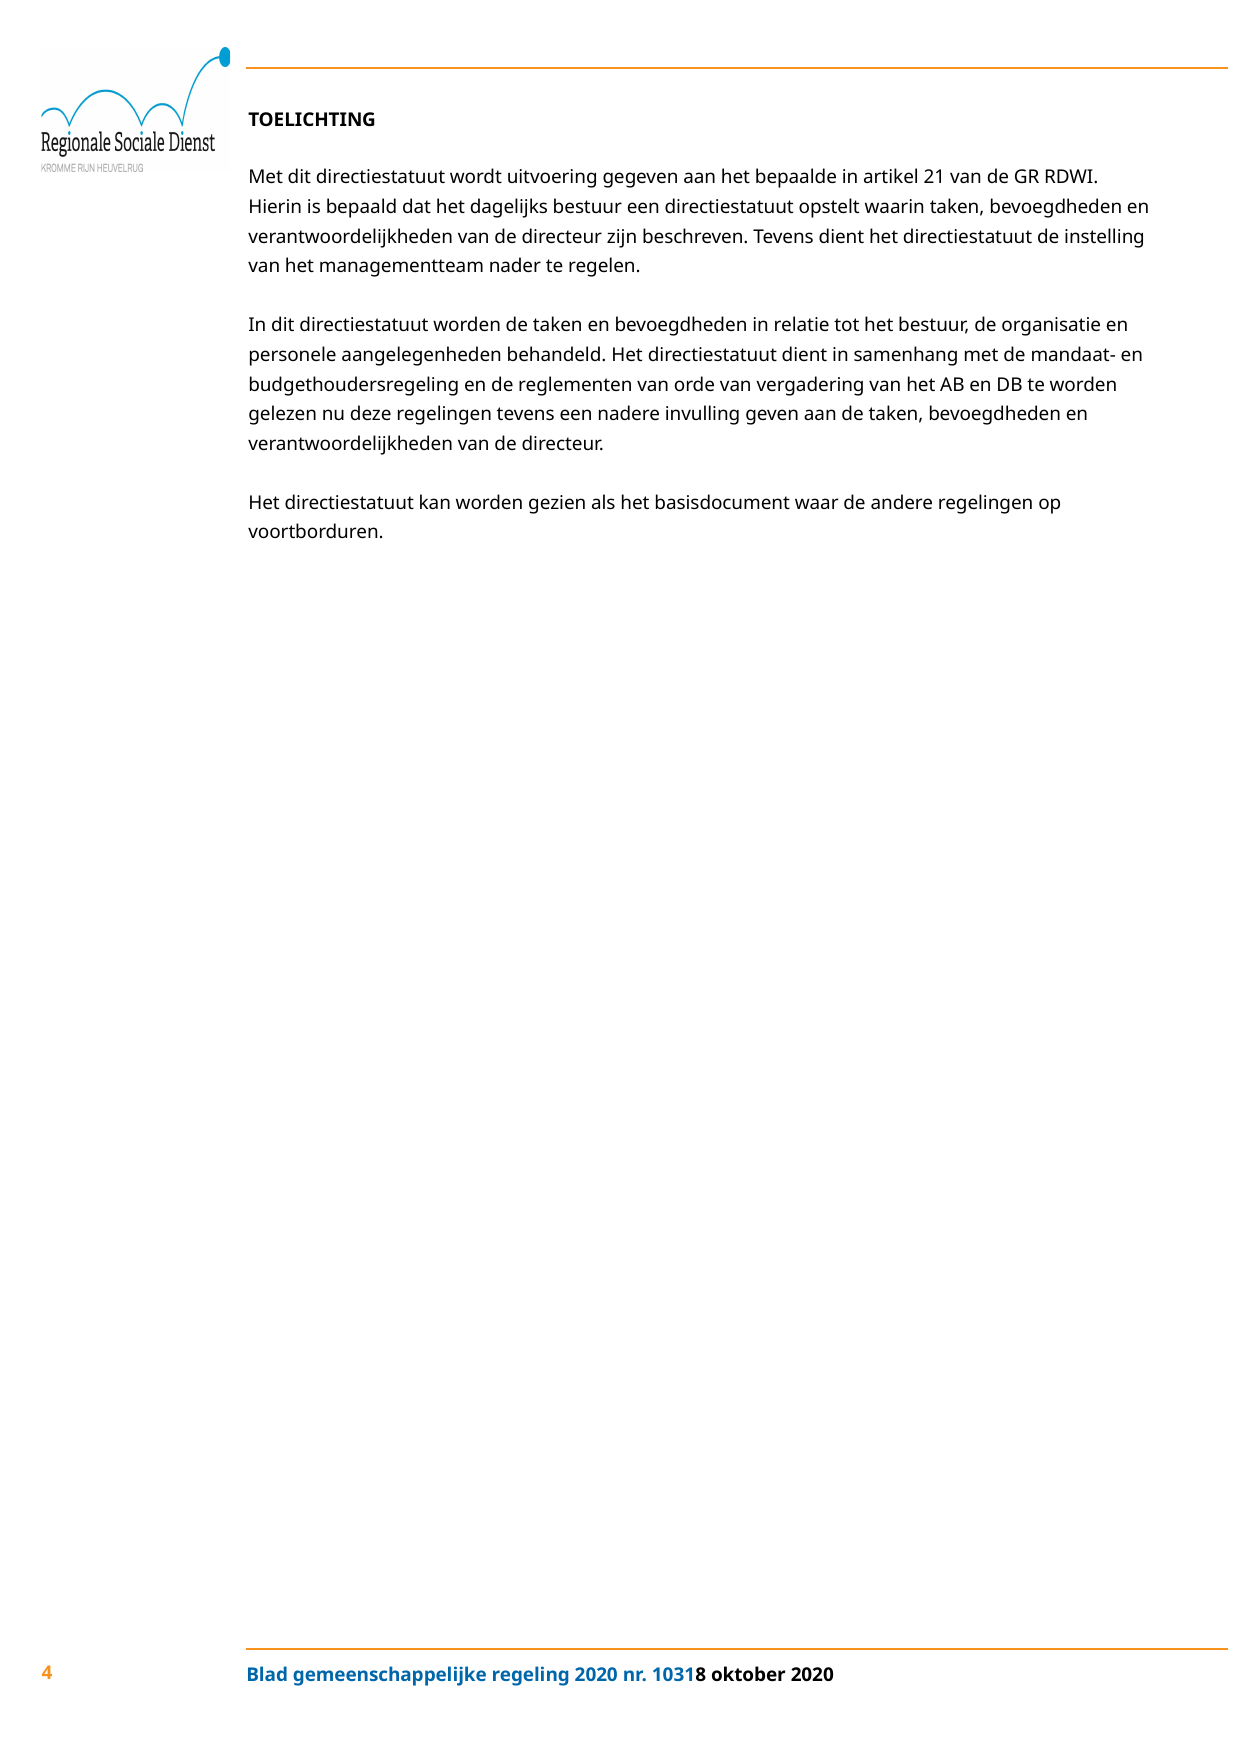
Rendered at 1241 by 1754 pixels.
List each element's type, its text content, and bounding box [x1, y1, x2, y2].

text Het directiestatuut kan worden gezien als het basisdocument waar de andere regelingen op voortborduren. [248, 489, 1152, 544]
picture [41, 47, 231, 172]
text TOELICHTING [248, 95, 1152, 134]
text Met dit directiestatuut wordt uitvoering gegeven aan het bepaalde in artikel 21 van de GR RDWI. Hierin is bepaald dat het dagelijks bestuur een directiestatuut opstelt waarin taken, bevoegdheden en verantwoordelijkheden van de directeur zijn beschreven. Tevens dient het directiestatuut de instelling van het managementteam nader te regelen. [248, 164, 1152, 278]
text In dit directiestatuut worden de taken en bevoegdheden in relatie tot het bestuur, de organisatie en personele aangelegenheden behandeld. Het directiestatuut dient in samenhang met de mandaat- en budgethoudersregeling en de reglementen van orde van vergadering van het AB en DB te worden gelezen nu deze regelingen tevens een nadere invulling geven aan de taken, bevoegdheden en verantwoordelijkheden van de directeur. [248, 312, 1152, 456]
